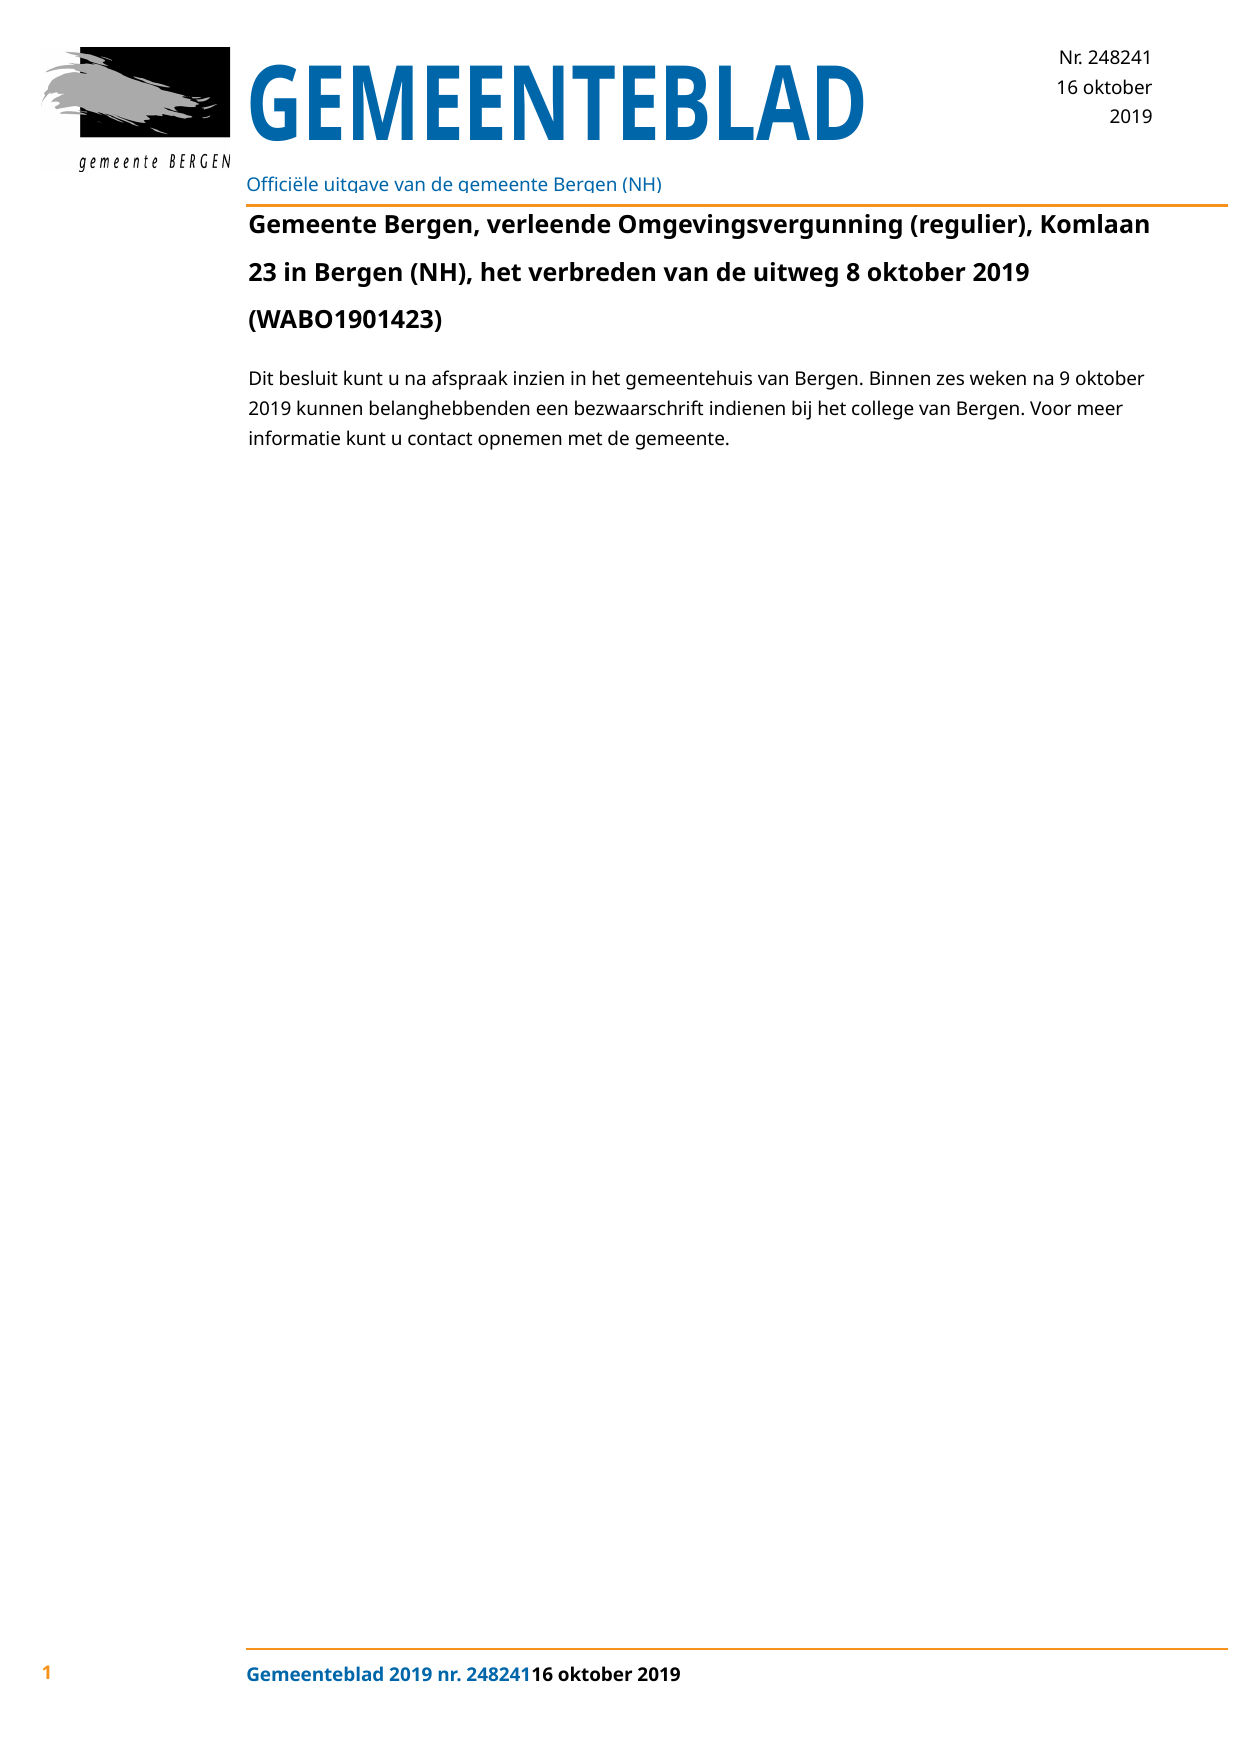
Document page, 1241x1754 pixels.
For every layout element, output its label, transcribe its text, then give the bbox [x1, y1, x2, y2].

text Gemeente Bergen, verleende Omgevingsvergunning (regulier), Komlaan 23 in Bergen (NH), het verbreden van de uitweg 8 oktober 2019 (WABO1901423) [248, 207, 1152, 336]
text Dit besluit kunt u na afspraak inzien in het gemeentehuis van Bergen. Binnen zes weken na 9 oktober 2019 kunnen belanghebbenden een bezwaarschrift indienen bij het college van Bergen. Voor meer informatie kunt u contact opnemen met de gemeente. [248, 366, 1152, 450]
picture [41, 47, 231, 172]
